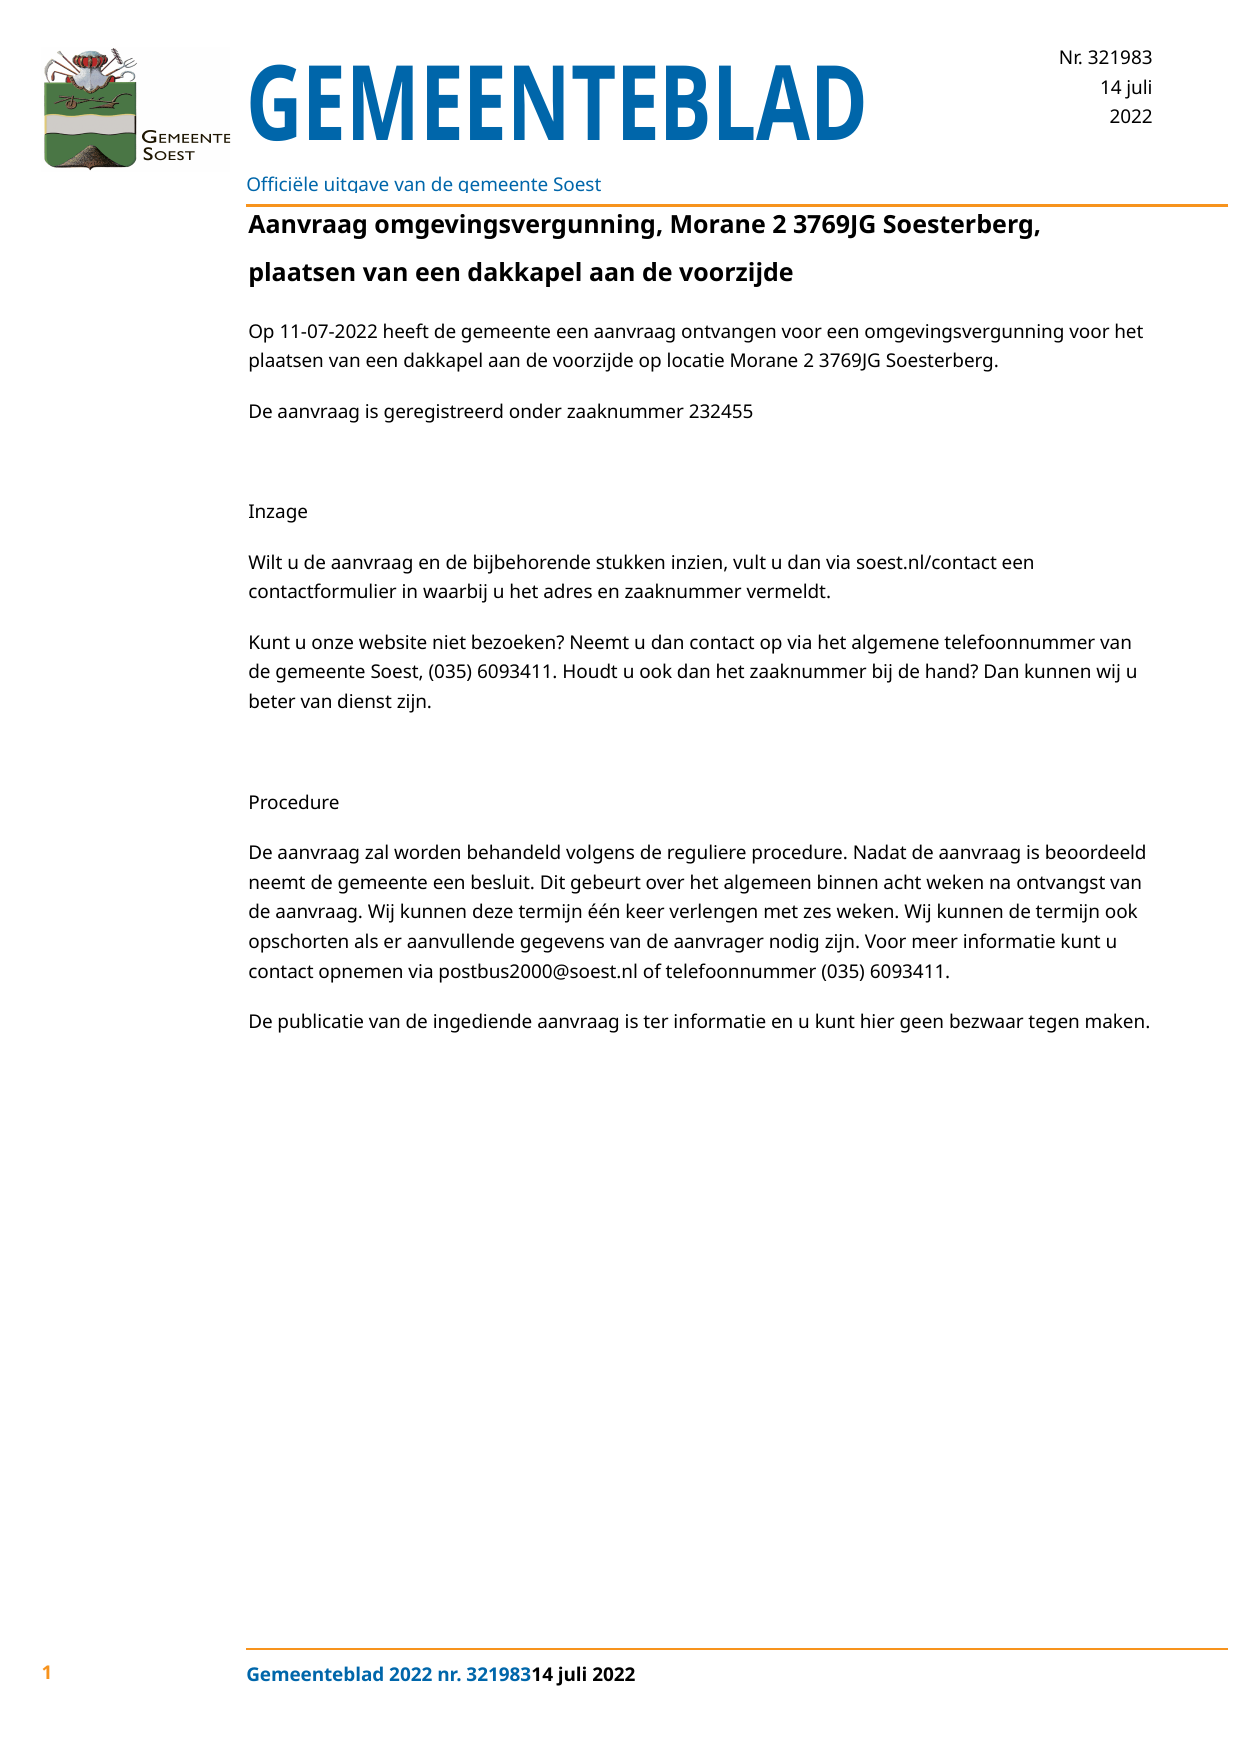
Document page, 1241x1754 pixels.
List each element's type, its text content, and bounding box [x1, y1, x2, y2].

text Op 11-07-2022 heeft de gemeente een aanvraag ontvangen voor een omgevingsvergunning voor het plaatsen van een dakkapel aan de voorzijde op locatie Morane 2 3769JG Soesterberg. [248, 318, 1152, 373]
text Kunt u onze website niet bezoeken? Neemt u dan contact op via het algemene telefoonnummer van de gemeente Soest, (035) 6093411. Houdt u ook dan het zaaknummer bij de hand? Dan kunnen wij u beter van dienst zijn. [248, 629, 1152, 714]
picture [41, 47, 231, 172]
text Aanvraag omgevingsvergunning, Morane 2 3769JG Soesterberg, plaatsen van een dakkapel aan de voorzijde [248, 207, 1152, 288]
text Procedure [248, 789, 1152, 815]
text De publicatie van de ingediende aanvraag is ter informatie en u kunt hier geen bezwaar tegen maken. [248, 1008, 1152, 1034]
text Inzage [248, 499, 1152, 524]
text De aanvraag zal worden behandeld volgens de reguliere procedure. Nadat de aanvraag is beoordeeld neemt de gemeente een besluit. Dit gebeurt over het algemeen binnen acht weken na ontvangst van de aanvraag. Wij kunnen deze termijn één keer verlengen met zes weken. Wij kunnen de termijn ook opschorten als er aanvullende gegevens van de aanvrager nodig zijn. Voor meer informatie kunt u contact opnemen via postbus2000@soest.nl of telefoonnummer (035) 6093411. [248, 839, 1152, 984]
text De aanvraag is geregistreerd onder zaaknummer 232455 [248, 398, 1152, 424]
text Wilt u de aanvraag en de bijbehorende stukken inzien, vult u dan via soest.nl/contact een contactformulier in waarbij u het adres en zaaknummer vermeldt. [248, 549, 1152, 604]
